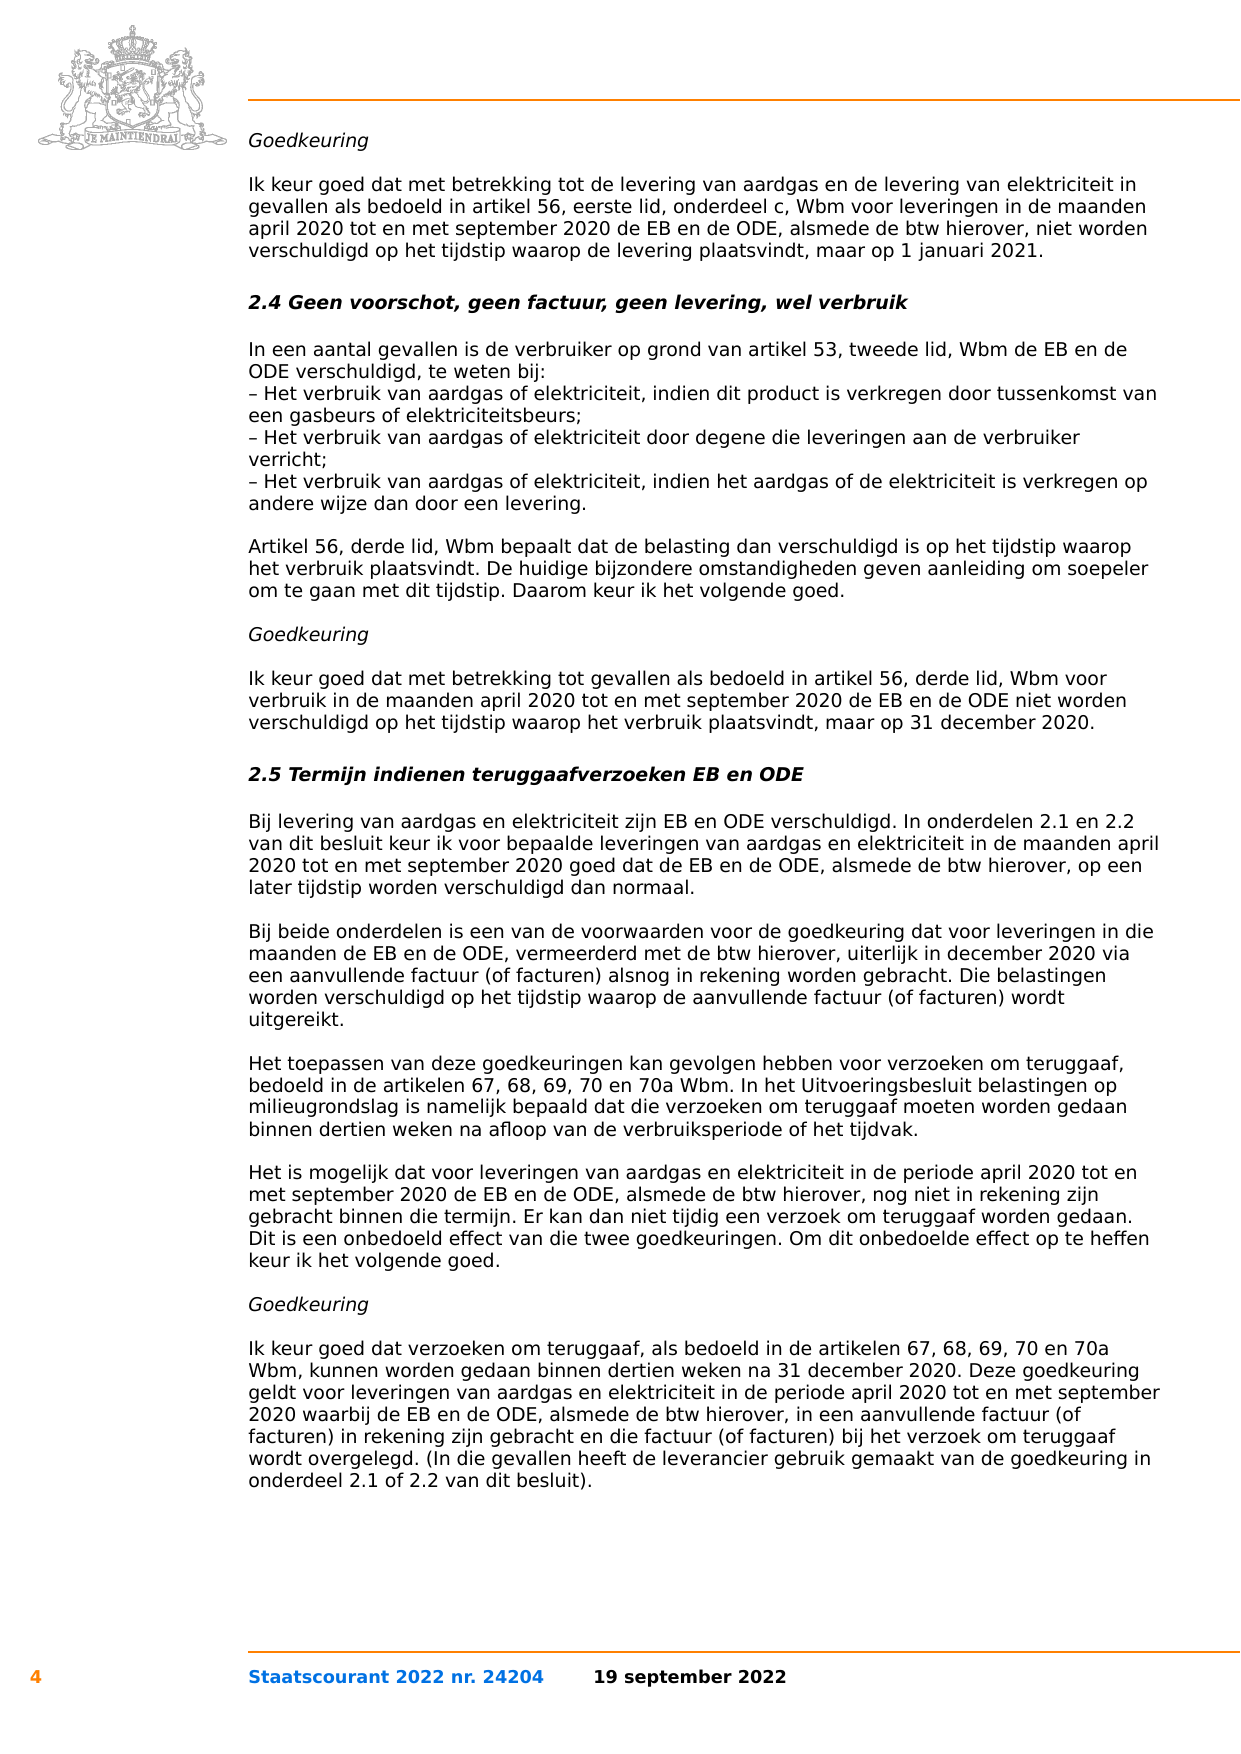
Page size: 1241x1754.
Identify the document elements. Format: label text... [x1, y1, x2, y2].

text Artikel 56, derde lid, Wbm bepaalt dat de belasting dan verschuldigd is op het tijdstip waarop het verbruik plaatsvindt. De huidige bijzondere omstandigheden geven aanleiding om soepeler om te gaan met dit tijdstip. Daarom keur ik het volgende goed. [248, 536, 1163, 602]
subtitle 2.5 Termijn indienen teruggaafverzoeken EB en ODE [248, 764, 1163, 786]
text Ik keur goed dat met betrekking tot de levering van aardgas en de levering van elektriciteit in gevallen als bedoeld in artikel 56, eerste lid, onderdeel c, Wbm voor leveringen in de maanden april 2020 tot en met september 2020 de EB en de ODE, alsmede de btw hierover, niet worden verschuldigd op het tijdstip waarop de levering plaatsvindt, maar op 1 januari 2021. [248, 174, 1163, 262]
text Bij levering van aardgas en elektriciteit zijn EB en ODE verschuldigd. In onderdelen 2.1 en 2.2 van dit besluit keur ik voor bepaalde leveringen van aardgas en elektriciteit in de maanden april 2020 tot en met september 2020 goed dat de EB en de ODE, alsmede de btw hierover, op een later tijdstip worden verschuldigd dan normaal. [248, 811, 1163, 899]
text Het is mogelijk dat voor leveringen van aardgas en elektriciteit in de periode april 2020 tot en met september 2020 de EB en de ODE, alsmede de btw hierover, nog niet in rekening zijn gebracht binnen die termijn. Er kan dan niet tijdig een verzoek om teruggaaf worden gedaan. Dit is een onbedoeld effect van die twee goedkeuringen. Om dit onbedoelde effect op te heffen keur ik het volgende goed. [248, 1162, 1163, 1272]
text Ik keur goed dat verzoeken om teruggaaf, als bedoeld in de artikelen 67, 68, 69, 70 en 70a Wbm, kunnen worden gedaan binnen dertien weken na 31 december 2020. Deze goedkeuring geldt voor leveringen van aardgas en elektriciteit in de periode april 2020 tot en met september 2020 waarbij de EB en de ODE, alsmede de btw hierover, in een aanvullende factuur (of facturen) in rekening zijn gebracht en die factuur (of facturen) bij het verzoek om teruggaaf wordt overgelegd. (In die gevallen heeft de leverancier gebruik gemaakt van de goedkeuring in onderdeel 2.1 of 2.2 van dit besluit). [248, 1338, 1163, 1492]
subtitle Goedkeuring [248, 624, 1163, 646]
text – Het verbruik van aardgas of elektriciteit door degene die leveringen aan de verbruiker verricht; [248, 427, 1163, 471]
text Ik keur goed dat met betrekking tot gevallen als bedoeld in artikel 56, derde lid, Wbm voor verbruik in de maanden april 2020 tot en met september 2020 de EB en de ODE niet worden verschuldigd op het tijdstip waarop het verbruik plaatsvindt, maar op 31 december 2020. [248, 668, 1163, 734]
text – Het verbruik van aardgas of elektriciteit, indien dit product is verkregen door tussenkomst van een gasbeurs of elektriciteitsbeurs; [248, 383, 1163, 427]
subtitle Goedkeuring [248, 1294, 1163, 1316]
picture [38, 25, 227, 150]
text – Het verbruik van aardgas of elektriciteit, indien het aardgas of de elektriciteit is verkregen op andere wijze dan door een levering. [248, 471, 1163, 514]
text Het toepassen van deze goedkeuringen kan gevolgen hebben voor verzoeken om teruggaaf, bedoeld in de artikelen 67, 68, 69, 70 en 70a Wbm. In het Uitvoeringsbesluit belastingen op milieugrondslag is namelijk bepaald dat die verzoeken om teruggaaf moeten worden gedaan binnen dertien weken na afloop van de verbruiksperiode of het tijdvak. [248, 1052, 1163, 1140]
subtitle Goedkeuring [248, 130, 1163, 152]
subtitle 2.4 Geen voorschot, geen factuur, geen levering, wel verbruik [248, 292, 1163, 314]
text In een aantal gevallen is de verbruiker op grond van artikel 53, tweede lid, Wbm de EB en de ODE verschuldigd, te weten bij: [248, 339, 1163, 383]
text Bij beide onderdelen is een van de voorwaarden voor de goedkeuring dat voor leveringen in die maanden de EB en de ODE, vermeerderd met de btw hierover, uiterlijk in december 2020 via een aanvullende factuur (of facturen) alsnog in rekening worden gebracht. Die belastingen worden verschuldigd op het tijdstip waarop de aanvullende factuur (of facturen) wordt uitgereikt. [248, 921, 1163, 1031]
